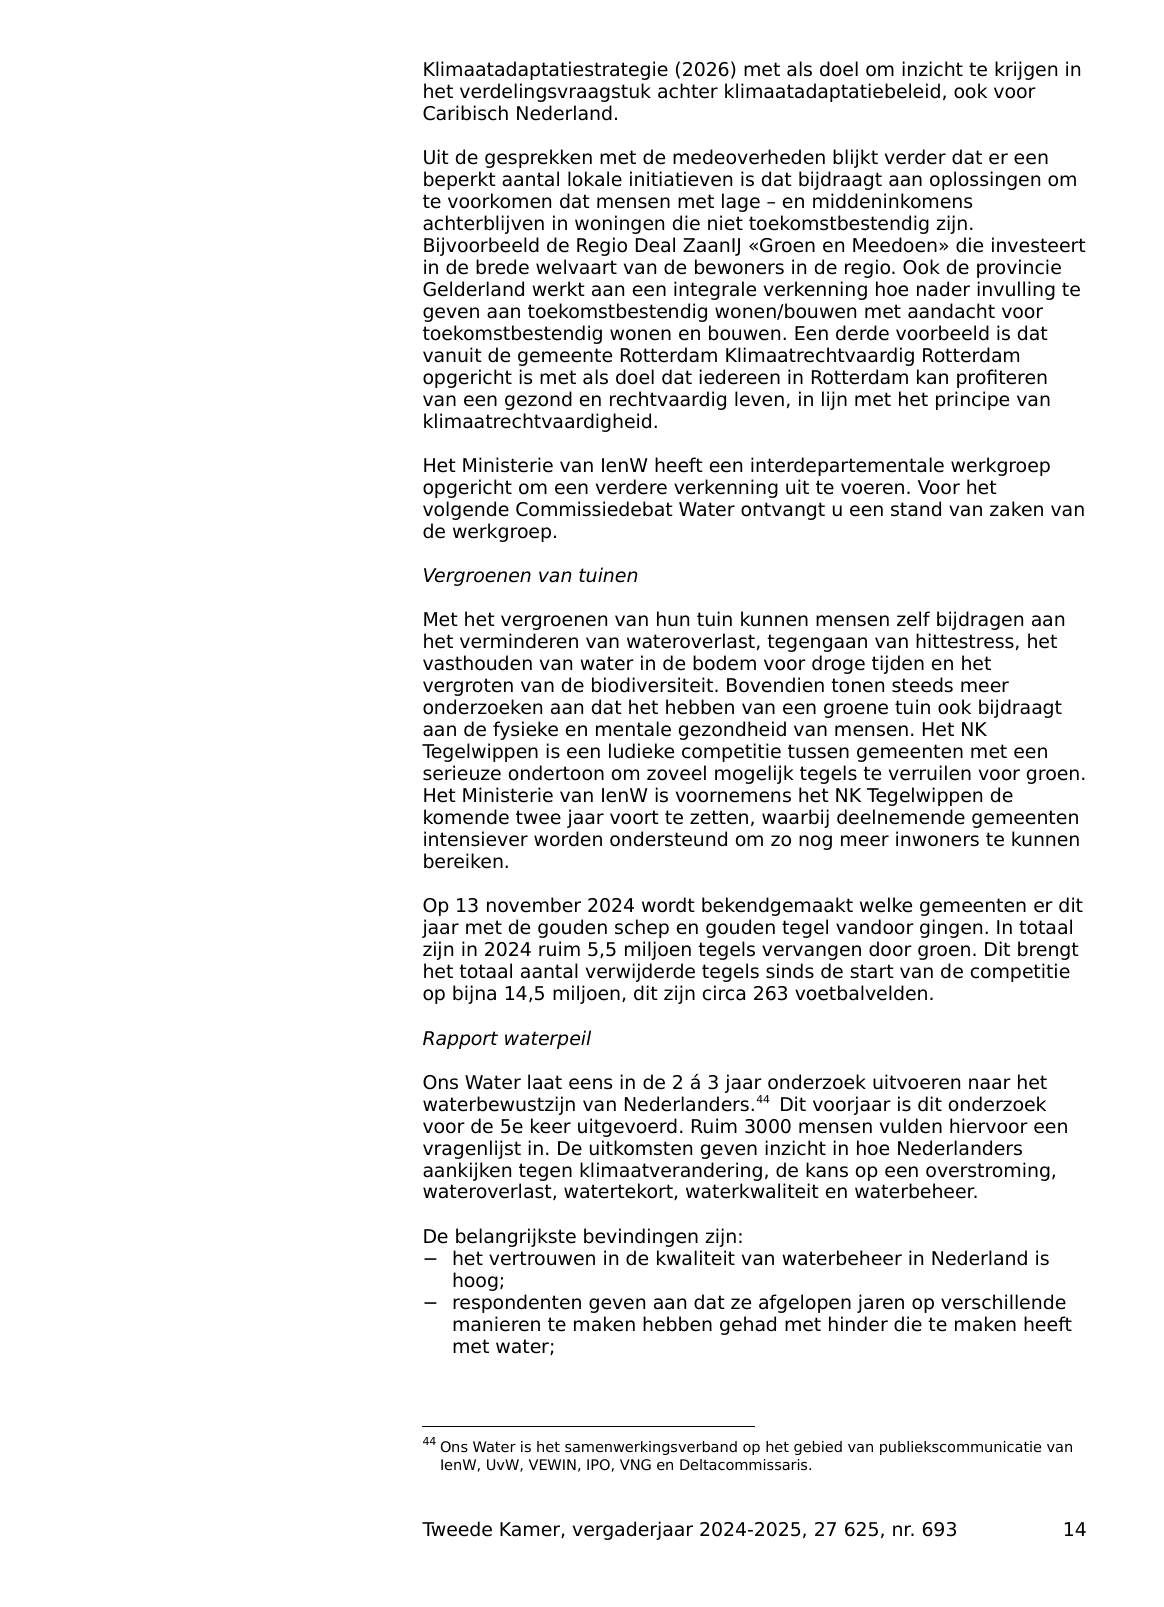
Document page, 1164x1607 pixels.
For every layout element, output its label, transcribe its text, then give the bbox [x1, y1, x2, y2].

text Uit de gesprekken met de medeoverheden blijkt verder dat er een beperkt aantal lokale initiatieven is dat bijdraagt aan oplossingen om te voorkomen dat mensen met lage – en middeninkomens achterblijven in woningen die niet toekomstbestendig zijn. Bijvoorbeeld de Regio Deal ZaanIJ «Groen en Meedoen» die investeert in de brede welvaart van de bewoners in de regio. Ook de provincie Gelderland werkt aan een integrale verkenning hoe nader invulling te geven aan toekomstbestendig wonen/bouwen met aandacht voor toekomstbestendig wonen en bouwen. Een derde voorbeeld is dat vanuit de gemeente Rotterdam Klimaatrechtvaardig Rotterdam opgericht is met als doel dat iedereen in Rotterdam kan profiteren van een gezond en rechtvaardig leven, in lijn met het principe van klimaatrechtvaardigheid. [422, 147, 1087, 433]
text Met het vergroenen van hun tuin kunnen mensen zelf bijdragen aan het verminderen van wateroverlast, tegengaan van hittestress, het vasthouden van water in de bodem voor droge tijden en het vergroten van de biodiversiteit. Bovendien tonen steeds meer onderzoeken aan dat het hebben van een groene tuin ook bijdraagt aan de fysieke en mentale gezondheid van mensen. Het NK Tegelwippen is een ludieke competitie tussen gemeenten met een serieuze ondertoon om zoveel mogelijk tegels te verruilen voor groen. Het Ministerie van IenW is voornemens het NK Tegelwippen de komende twee jaar voort te zetten, waarbij deelnemende gemeenten intensiever worden ondersteund om zo nog meer inwoners te kunnen bereiken. [422, 609, 1087, 873]
text Het Ministerie van IenW heeft een interdepartementale werkgroep opgericht om een verdere verkenning uit te voeren. Voor het volgende Commissiedebat Water ontvangt u een stand van zaken van de werkgroep. [422, 455, 1087, 543]
subtitle Vergroenen van tuinen [422, 565, 1087, 587]
text Ons Water laat eens in de 2 á 3 jaar onderzoek uitvoeren naar het waterbewustzijn van Nederlanders. Dit voorjaar is dit onderzoek voor de 5e keer uitgevoerd. Ruim 3000 mensen vulden hiervoor een vragenlijst in. De uitkomsten geven inzicht in hoe Nederlanders aankijken tegen klimaatverandering, de kans op een overstroming, wateroverlast, watertekort, waterkwaliteit en waterbeheer. [422, 1072, 1087, 1203]
text Op 13 november 2024 wordt bekendgemaakt welke gemeenten er dit jaar met de gouden schep en gouden tegel vandoor gingen. In totaal zijn in 2024 ruim 5,5 miljoen tegels vervangen door groen. Dit brengt het totaal aantal verwijderde tegels sinds de start van de competitie op bijna 14,5 miljoen, dit zijn circa 263 voetbalvelden. [422, 895, 1087, 1005]
text Klimaatadaptatiestrategie (2026) met als doel om inzicht te krijgen in het verdelingsvraagstuk achter klimaatadaptatiebeleid, ook voor Caribisch Nederland. [422, 59, 1087, 125]
text − respondenten geven aan dat ze afgelopen jaren op verschillende manieren te maken hebben gehad met hinder die te maken heeft met water; [422, 1292, 1087, 1357]
text De belangrijkste bevindingen zijn: [422, 1226, 1087, 1248]
text − het vertrouwen in de kwaliteit van waterbeheer in Nederland is hoog; [422, 1248, 1087, 1292]
text Ons Water is het samenwerkingsverband op het gebied van publiekscommunicatie van IenW, UvW, VEWIN, IPO, VNG en Deltacommissaris. [422, 1435, 1087, 1474]
subtitle Rapport waterpeil [422, 1027, 1087, 1049]
